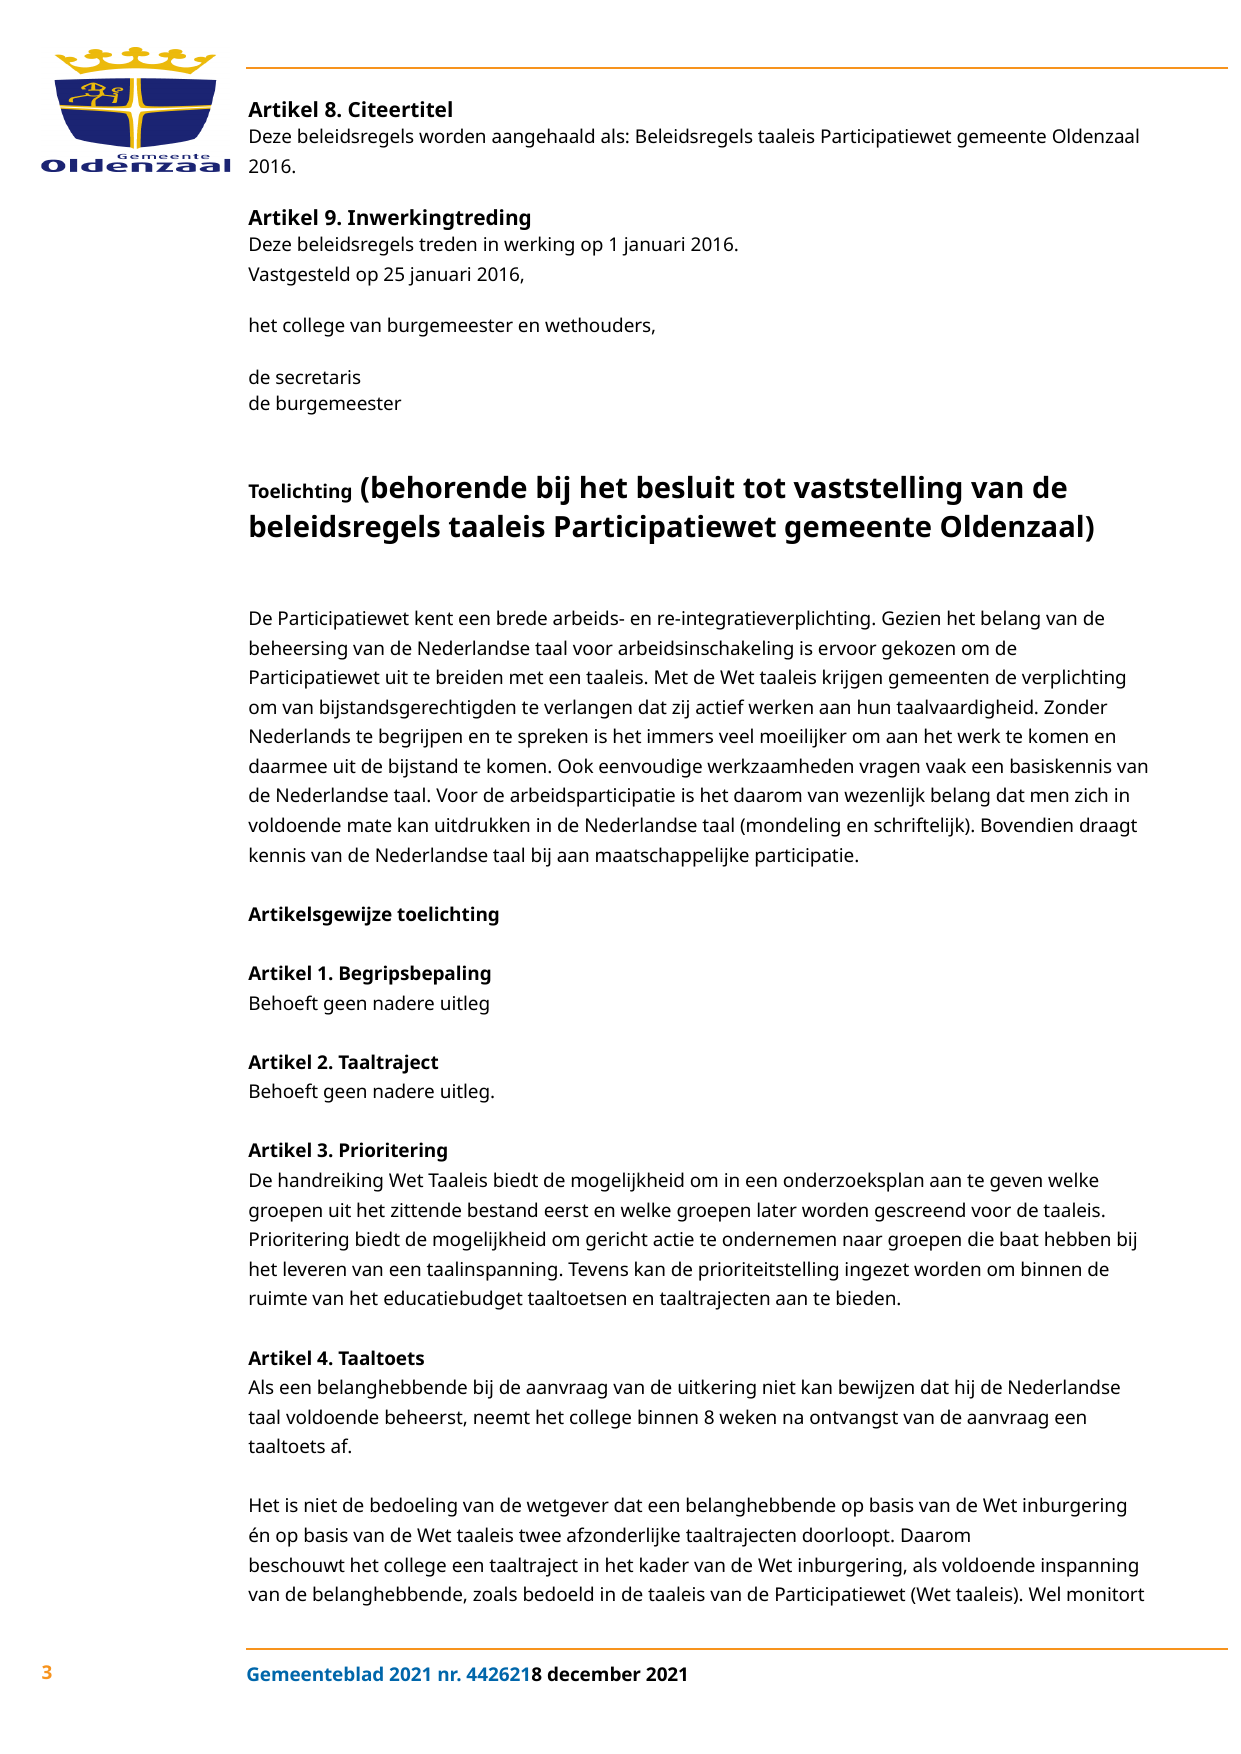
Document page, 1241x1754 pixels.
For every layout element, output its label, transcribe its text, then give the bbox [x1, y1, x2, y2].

text Artikel 4. Taaltoets [248, 1345, 1152, 1371]
picture [41, 47, 231, 172]
text Deze beleidsregels worden aangehaald als: Beleidsregels taaleis Participatiewet gemeente Oldenzaal 2016. [248, 123, 1152, 178]
text Artikel 3. Prioritering [248, 1138, 1152, 1163]
text De handreiking Wet Taaleis biedt de mogelijkheid om in een onderzoeksplan aan te geven welke groepen uit het zittende bestand eerst en welke groepen later worden gescreend voor de taaleis. Prioritering biedt de mogelijkheid om gericht actie te ondernemen naar groepen die baat hebben bij het leveren van een taalinspanning. Tevens kan de prioriteitstelling ingezet worden om binnen de ruimte van het educatiebudget taaltoetsen en taaltrajecten aan te bieden. [248, 1167, 1152, 1311]
text de burgemeester [248, 390, 1152, 416]
text Artikel 2. Taaltraject [248, 1049, 1152, 1075]
text Het is niet de bedoeling van de wetgever dat een belanghebbende op basis van de Wet inburgering én op basis van de Wet taaleis twee afzonderlijke taaltrajecten doorloopt. Daarom [248, 1493, 1152, 1548]
text Behoeft geen nadere uitleg. [248, 1078, 1152, 1104]
text Artikelsgewijze toelichting [248, 901, 1152, 927]
text Deze beleidsregels treden in werking op 1 januari 2016. [248, 232, 1152, 257]
text Artikel 8. Citeertitel [248, 95, 1152, 123]
text Artikel 9. Inwerkingtreding [248, 203, 1152, 232]
text Artikel 1. Begripsbepaling [248, 960, 1152, 986]
text De Participatiewet kent een brede arbeids- en re-integratieverplichting. Gezien het belang van de beheersing van de Nederlandse taal voor arbeidsinschakeling is ervoor gekozen om de Participatiewet uit te breiden met een taaleis. Met de Wet taaleis krijgen gemeenten de verplichting om van bijstandsgerechtigden te verlangen dat zij actief werken aan hun taalvaardigheid. Zonder Nederlands te begrijpen en te spreken is het immers veel moeilijker om aan het werk te komen en daarmee uit de bijstand te komen. Ook eenvoudige werkzaamheden vragen vaak een basiskennis van de Nederlandse taal. Voor de arbeidsparticipatie is het daarom van wezenlijk belang dat men zich in voldoende mate kan uitdrukken in de Nederlandse taal (mondeling en schriftelijk). Bovendien draagt kennis van de Nederlandse taal bij aan maatschappelijke participatie. [248, 605, 1152, 868]
text het college van burgemeester en wethouders, [248, 313, 1152, 338]
text Toelichting (behorende bij het besluit tot vaststelling van de beleidsregels taaleis Participatiewet gemeente Oldenzaal) [248, 467, 1152, 546]
text Als een belanghebbende bij de aanvraag van de uitkering niet kan bewijzen dat hij de Nederlandse taal voldoende beheerst, neemt het college binnen 8 weken na ontvangst van de aanvraag een taaltoets af. [248, 1374, 1152, 1459]
text de secretaris [248, 364, 1152, 390]
text beschouwt het college een taaltraject in het kader van de Wet inburgering, als voldoende inspanning van de belanghebbende, zoals bedoeld in de taaleis van de Participatiewet (Wet taaleis). Wel monitort [248, 1552, 1152, 1607]
text Vastgesteld op 25 januari 2016, [248, 261, 1152, 287]
text Behoeft geen nadere uitleg [248, 990, 1152, 1016]
